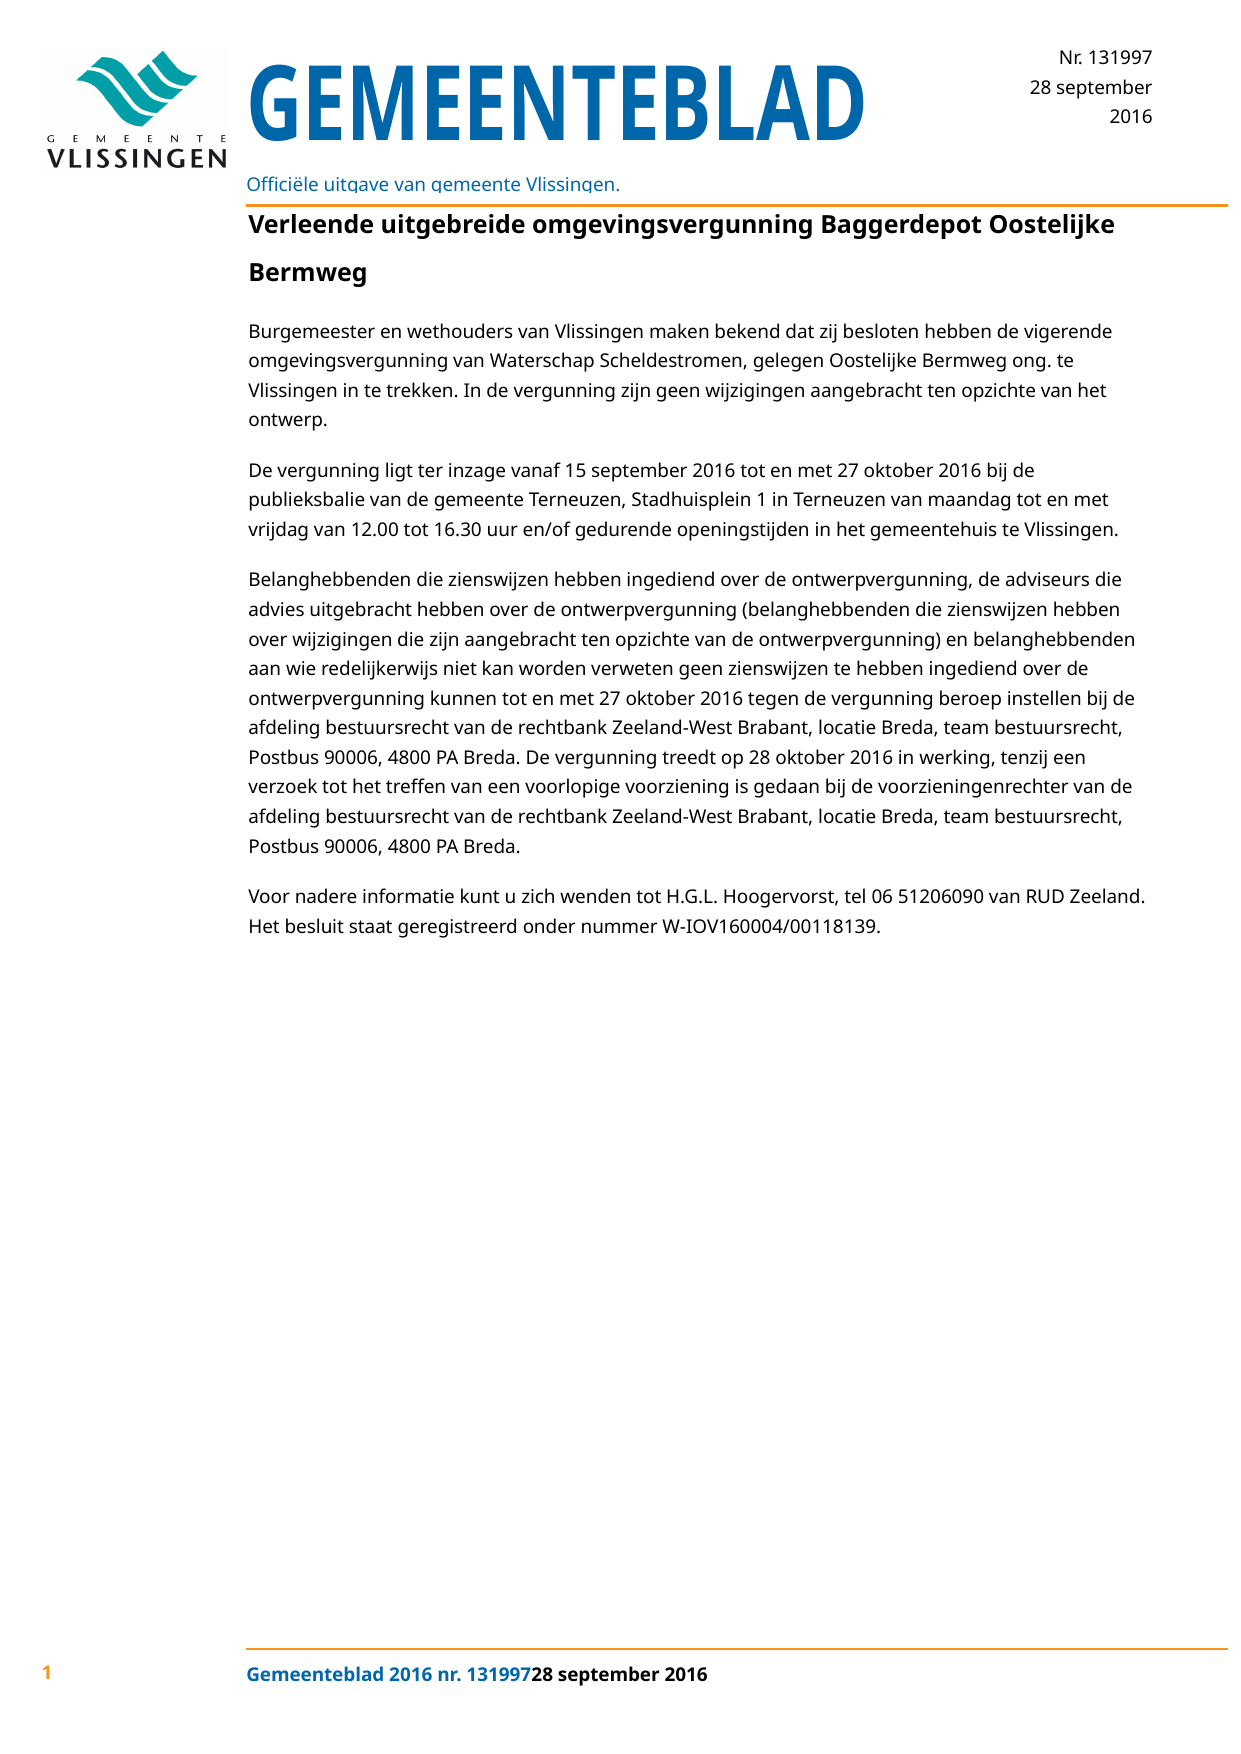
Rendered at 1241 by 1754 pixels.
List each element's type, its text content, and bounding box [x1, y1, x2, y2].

text Voor nadere informatie kunt u zich wenden tot H.G.L. Hoogervorst, tel 06 51206090 van RUD Zeeland. Het besluit staat geregistreerd onder nummer W-IOV160004/00118139. [248, 883, 1152, 939]
text Verleende uitgebreide omgevingsvergunning Baggerdepot Oostelijke Bermweg [248, 207, 1152, 288]
text Burgemeester en wethouders van Vlissingen maken bekend dat zij besloten hebben de vigerende omgevingsvergunning van Waterschap Scheldestromen, gelegen Oostelijke Bermweg ong. te Vlissingen in te trekken. In de vergunning zijn geen wijzigingen aangebracht ten opzichte van het ontwerp. [248, 318, 1152, 432]
text De vergunning ligt ter inzage vanaf 15 september 2016 tot en met 27 oktober 2016 bij de publieksbalie van de gemeente Terneuzen, Stadhuisplein 1 in Terneuzen van maandag tot en met vrijdag van 12.00 tot 16.30 uur en/of gedurende openingstijden in het gemeentehuis te Vlissingen. [248, 457, 1152, 542]
text Belanghebbenden die zienswijzen hebben ingediend over de ontwerpvergunning, de adviseurs die advies uitgebracht hebben over de ontwerpvergunning (belanghebbenden die zienswijzen hebben over wijzigingen die zijn aangebracht ten opzichte van de ontwerpvergunning) en belanghebbenden aan wie redelijkerwijs niet kan worden verweten geen zienswijzen te hebben ingediend over de ontwerpvergunning kunnen tot en met 27 oktober 2016 tegen de vergunning beroep instellen bij de afdeling bestuursrecht van de rechtbank Zeeland-West Brabant, locatie Breda, team bestuursrecht, Postbus 90006, 4800 PA Breda. De vergunning treedt op 28 oktober 2016 in werking, tenzij een verzoek tot het treffen van een voorlopige voorziening is gedaan bij de voorzieningenrechter van de afdeling bestuursrecht van de rechtbank Zeeland-West Brabant, locatie Breda, team bestuursrecht, Postbus 90006, 4800 PA Breda. [248, 567, 1152, 859]
picture [41, 47, 231, 172]
